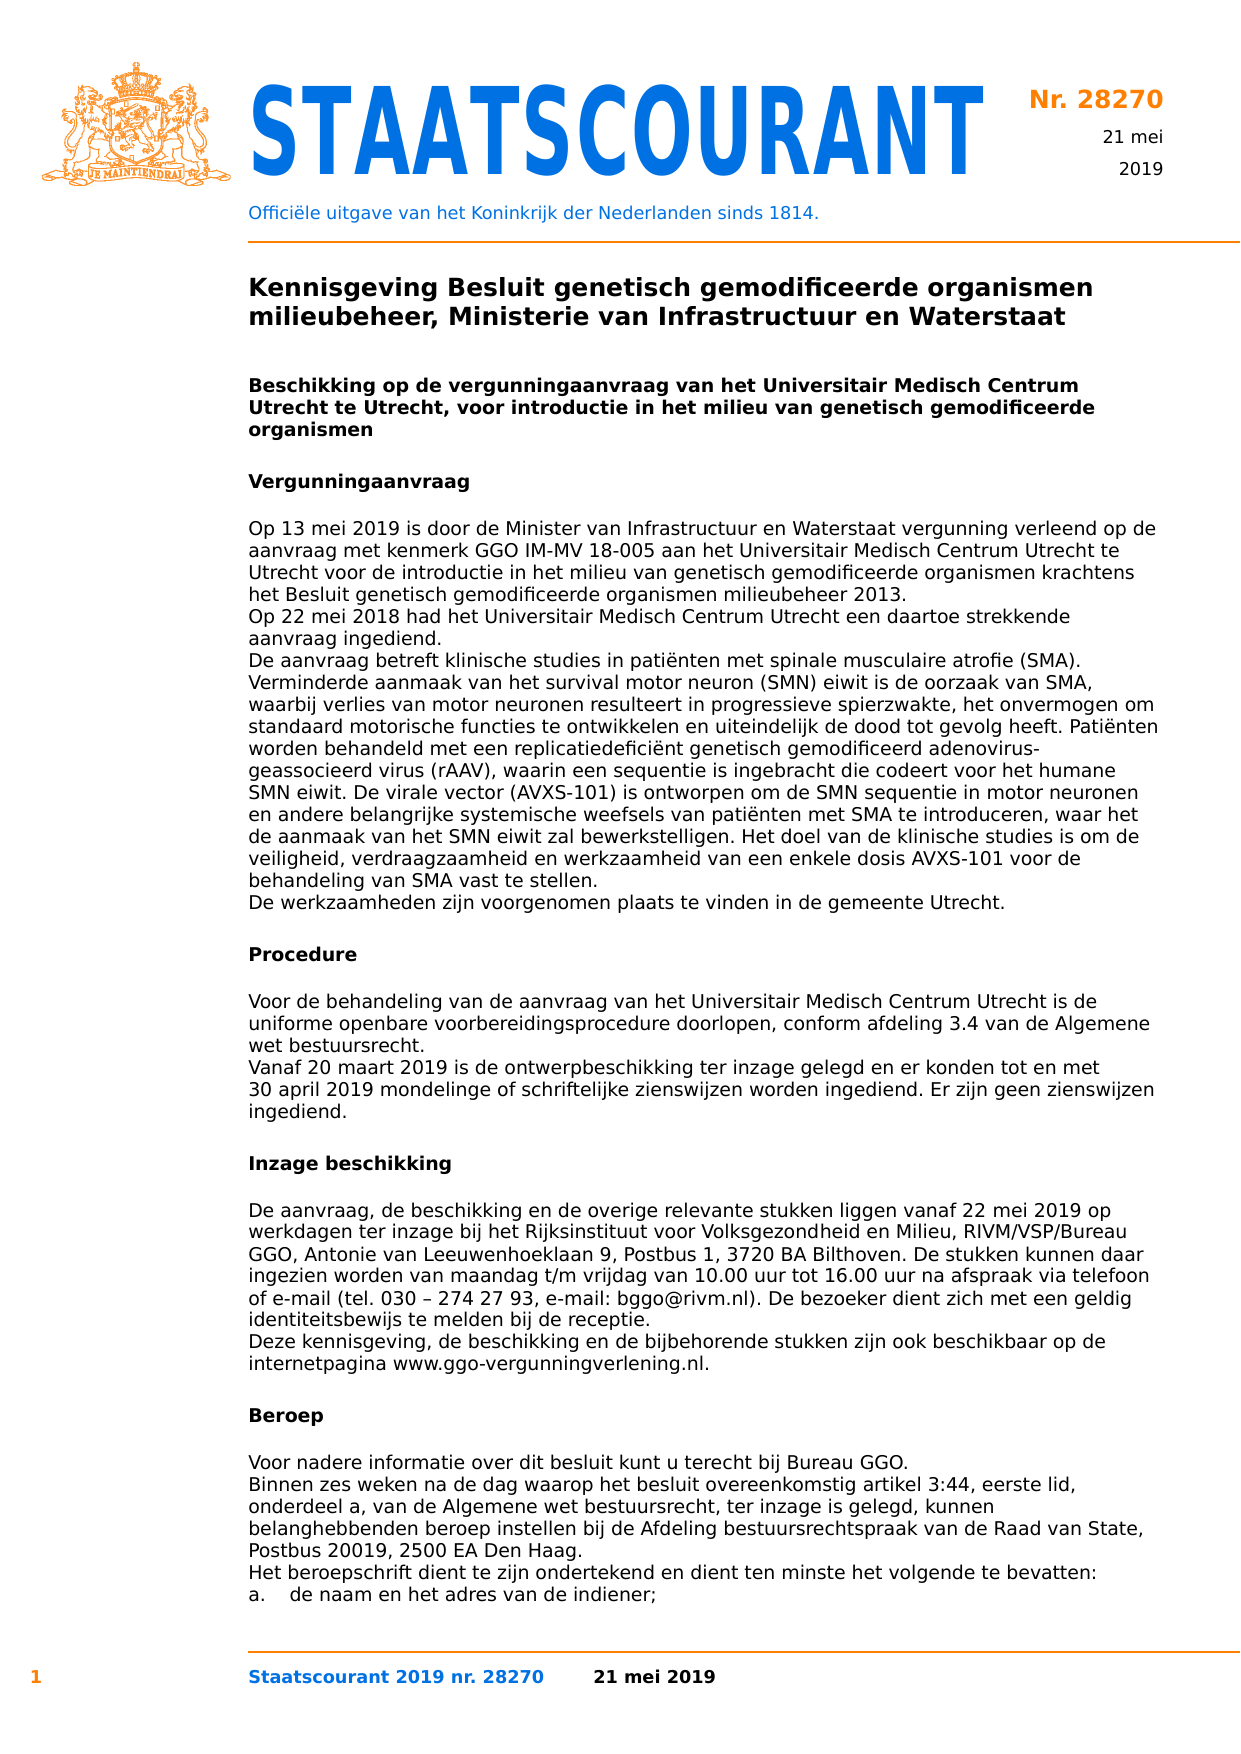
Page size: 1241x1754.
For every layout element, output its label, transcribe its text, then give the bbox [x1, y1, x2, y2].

subtitle Kennisgeving Besluit genetisch gemodificeerde organismen milieubeheer, Ministerie van Infrastructuur en Waterstaat [248, 273, 1163, 331]
text Op 22 mei 2018 had het Universitair Medisch Centrum Utrecht een daartoe strekkende aanvraag ingediend. [248, 606, 1163, 650]
text Het beroepschrift dient te zijn ondertekend en dient ten minste het volgende te bevatten: [248, 1562, 1163, 1584]
table_cell Officiële uitgave van het Koninkrijk der Nederlanden sinds 1814. [248, 203, 1240, 241]
text Beschikking op de vergunningaanvraag van het Universitair Medisch Centrum Utrecht te Utrecht, voor introductie in het milieu van genetisch gemodificeerde organismen [248, 375, 1163, 441]
table_header Nr. 28270 [998, 62, 1240, 121]
table_cell 2019 [998, 153, 1240, 203]
text Voor de behandeling van de aanvraag van het Universitair Medisch Centrum Utrecht is de uniforme openbare voorbereidingsprocedure doorlopen, conform afdeling 3.4 van de Algemene wet bestuursrecht. [248, 991, 1163, 1057]
table_header STAATSCOURANT [248, 62, 998, 203]
text Deze kennisgeving, de beschikking en de bijbehorende stukken zijn ook beschikbaar op de internetpagina www.ggo-vergunningverlening.nl. [248, 1331, 1163, 1375]
picture [41, 62, 231, 186]
table_cell 21 mei [998, 121, 1240, 153]
text Op 13 mei 2019 is door de Minister van Infrastructuur en Waterstaat vergunning verleend op de aanvraag met kenmerk GGO IM-MV 18-005 aan het Universitair Medisch Centrum Utrecht te Utrecht voor de introductie in het milieu van genetisch gemodificeerde organismen krachtens het Besluit genetisch gemodificeerde organismen milieubeheer 2013. [248, 518, 1163, 606]
text Voor nadere informatie over dit besluit kunt u terecht bij Bureau GGO. [248, 1452, 1163, 1474]
subtitle Inzage beschikking [248, 1152, 1163, 1174]
subtitle Beroep [248, 1405, 1163, 1427]
text De aanvraag betreft klinische studies in patiënten met spinale musculaire atrofie (SMA). Verminderde aanmaak van het survival motor neuron (SMN) eiwit is de oorzaak van SMA, waarbij verlies van motor neuronen resulteert in progressieve spierzwakte, het onvermogen om standaard motorische functies te ontwikkelen en uiteindelijk de dood tot gevolg heeft. Patiënten worden behandeld met een replicatiedeficiënt genetisch gemodificeerd adenovirus-geassocieerd virus (rAAV), waarin een sequentie is ingebracht die codeert voor het humane SMN eiwit. De virale vector (AVXS-101) is ontworpen om de SMN sequentie in motor neuronen en andere belangrijke systemische weefsels van patiënten met SMA te introduceren, waar het de aanmaak van het SMN eiwit zal bewerkstelligen. Het doel van de klinische studies is om de veiligheid, verdraagzaamheid en werkzaamheid van een enkele dosis AVXS-101 voor de behandeling van SMA vast te stellen. [248, 650, 1163, 892]
text Vanaf 20 maart 2019 is de ontwerpbeschikking ter inzage gelegd en er konden tot en met 30 april 2019 mondelinge of schriftelijke zienswijzen worden ingediend. Er zijn geen zienswijzen ingediend. [248, 1057, 1163, 1122]
text De aanvraag, de beschikking en de overige relevante stukken liggen vanaf 22 mei 2019 op werkdagen ter inzage bij het Rijksinstituut voor Volksgezond­heid en Milieu, RIVM/VSP/Bureau GGO, Antonie van Leeuwenhoeklaan 9, Postbus 1, 3720 BA Bilthoven. De stukken kunnen daar ingezien worden van maandag t/m vrijdag van 10.00 uur tot 16.00 uur na afspraak via telefoon of e-mail (tel. 030 – 274 27 93, e-mail: bggo@rivm.nl). De bezoeker dient zich met een geldig identiteitsbewijs te melden bij de receptie. [248, 1199, 1163, 1331]
text a. de naam en het adres van de indiener; [248, 1584, 1163, 1606]
table_header [25, 62, 248, 241]
text De werkzaamheden zijn voorgenomen plaats te vinden in de gemeente Utrecht. [248, 892, 1163, 914]
text Binnen zes weken na de dag waarop het besluit overeenkomstig artikel 3:44, eerste lid, onderdeel a, van de Algemene wet bestuursrecht, ter inzage is gelegd, kunnen belanghebbenden beroep instellen bij de Afdeling bestuursrechtspraak van de Raad van State, Postbus 20019, 2500 EA Den Haag. [248, 1474, 1163, 1562]
subtitle Procedure [248, 944, 1163, 966]
subtitle Vergunningaanvraag [248, 471, 1163, 493]
